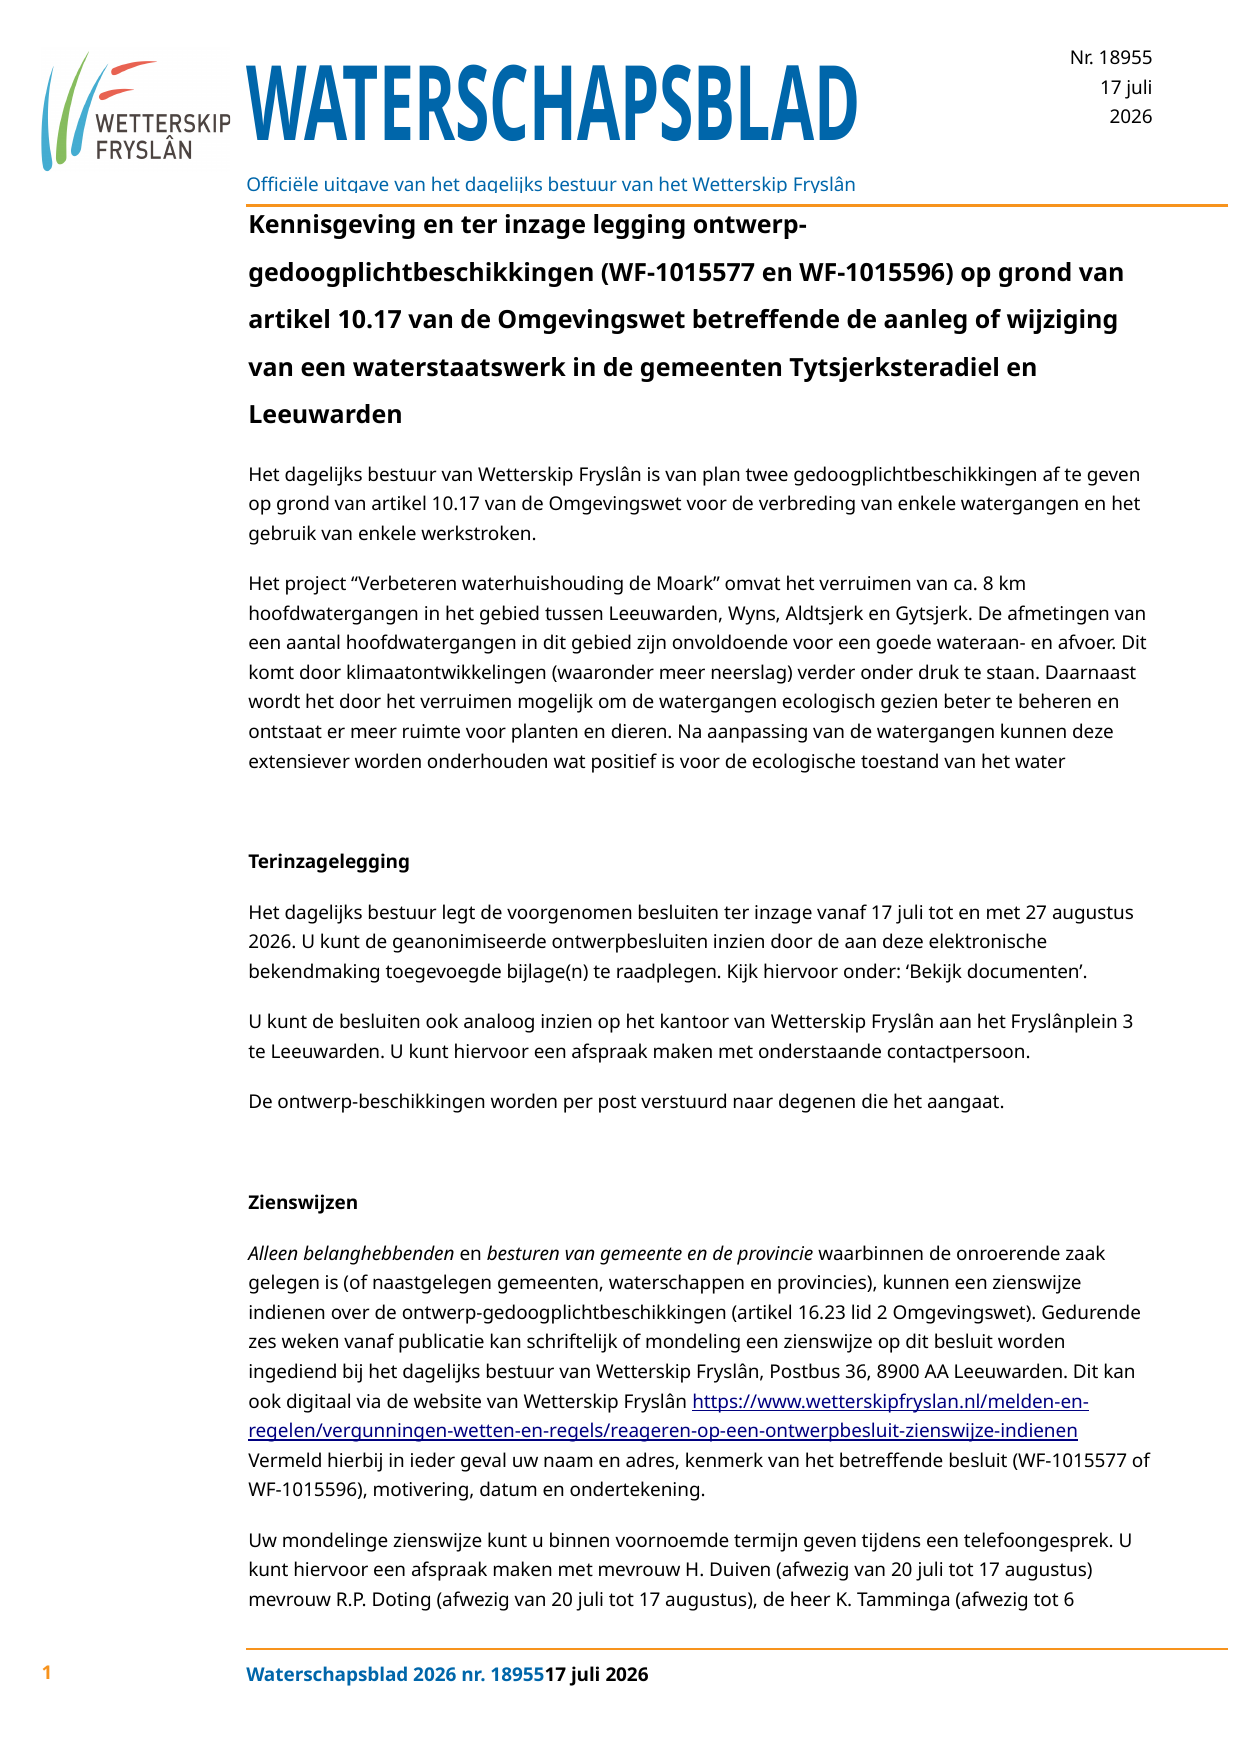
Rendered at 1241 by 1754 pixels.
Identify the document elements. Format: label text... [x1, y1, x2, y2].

text U kunt de besluiten ook analoog inzien op het kantoor van Wetterskip Fryslân aan het Fryslânplein 3 te Leeuwarden. U kunt hiervoor een afspraak maken met onderstaande contactpersoon. [248, 1009, 1152, 1064]
text Het dagelijks bestuur van Wetterskip Fryslân is van plan twee gedoogplichtbeschikkingen af te geven op grond van artikel 10.17 van de Omgevingswet voor de verbreding van enkele watergangen en het gebruik van enkele werkstroken. [248, 461, 1152, 546]
text Het dagelijks bestuur legt de voorgenomen besluiten ter inzage vanaf 17 juli tot en met 27 augustus 2026. U kunt de geanonimiseerde ontwerpbesluiten inzien door de aan deze elektronische bekendmaking toegevoegde bijlage(n) te raadplegen. Kijk hiervoor onder: ‘Bekijk documenten’. [248, 899, 1152, 984]
text Terinzagelegging [248, 849, 1152, 874]
text Kennisgeving en ter inzage legging ontwerp-gedoogplichtbeschikkingen (WF-1015577 en WF-1015596) op grond van artikel 10.17 van de Omgevingswet betreffende de aanleg of wijziging van een waterstaatswerk in de gemeenten Tytsjerksteradiel en Leeuwarden [248, 207, 1152, 431]
text Uw mondelinge zienswijze kunt u binnen voornoemde termijn geven tijdens een telefoongesprek. U kunt hiervoor een afspraak maken met mevrouw H. Duiven (afwezig van 20 juli tot 17 augustus) mevrouw R.P. Doting (afwezig van 20 juli tot 17 augustus), de heer K. Tamminga (afwezig tot 6 [248, 1527, 1152, 1612]
picture [41, 47, 231, 172]
text Alleen belanghebbenden en besturen van gemeente en de provincie waarbinnen de onroerende zaak gelegen is (of naastgelegen gemeenten, waterschappen en provincies), kunnen een zienswijze indienen over de ontwerp-gedoogplichtbeschikkingen (artikel 16.23 lid 2 Omgevingswet). Gedurende zes weken vanaf publicatie kan schriftelijk of mondeling een zienswijze op dit besluit worden ingediend bij het dagelijks bestuur van Wetterskip Fryslân, Postbus 36, 8900 AA Leeuwarden. Dit kan ook digitaal via de website van Wetterskip Fryslân https://www.wetterskipfryslan.nl/melden-en-regelen/vergunningen-wetten-en-regels/reageren-op-een-ontwerpbesluit-zienswijze-indienen Vermeld hierbij in ieder geval uw naam en adres, kenmerk van het betreffende besluit (WF-1015577 of WF-1015596), motivering, datum en ondertekening. [248, 1240, 1152, 1502]
text Het project “Verbeteren waterhuishouding de Moark” omvat het verruimen van ca. 8 km hoofdwatergangen in het gebied tussen Leeuwarden, Wyns, Aldtsjerk en Gytsjerk. De afmetingen van een aantal hoofdwatergangen in dit gebied zijn onvoldoende voor een goede wateraan- en afvoer. Dit komt door klimaatontwikkelingen (waaronder meer neerslag) verder onder druk te staan. Daarnaast wordt het door het verruimen mogelijk om de watergangen ecologisch gezien beter te beheren en ontstaat er meer ruimte voor planten en dieren. Na aanpassing van de watergangen kunnen deze extensiever worden onderhouden wat positief is voor de ecologische toestand van het water [248, 570, 1152, 773]
text De ontwerp-beschikkingen worden per post verstuurd naar degenen die het aangaat. [248, 1089, 1152, 1114]
text Zienswijzen [248, 1189, 1152, 1215]
